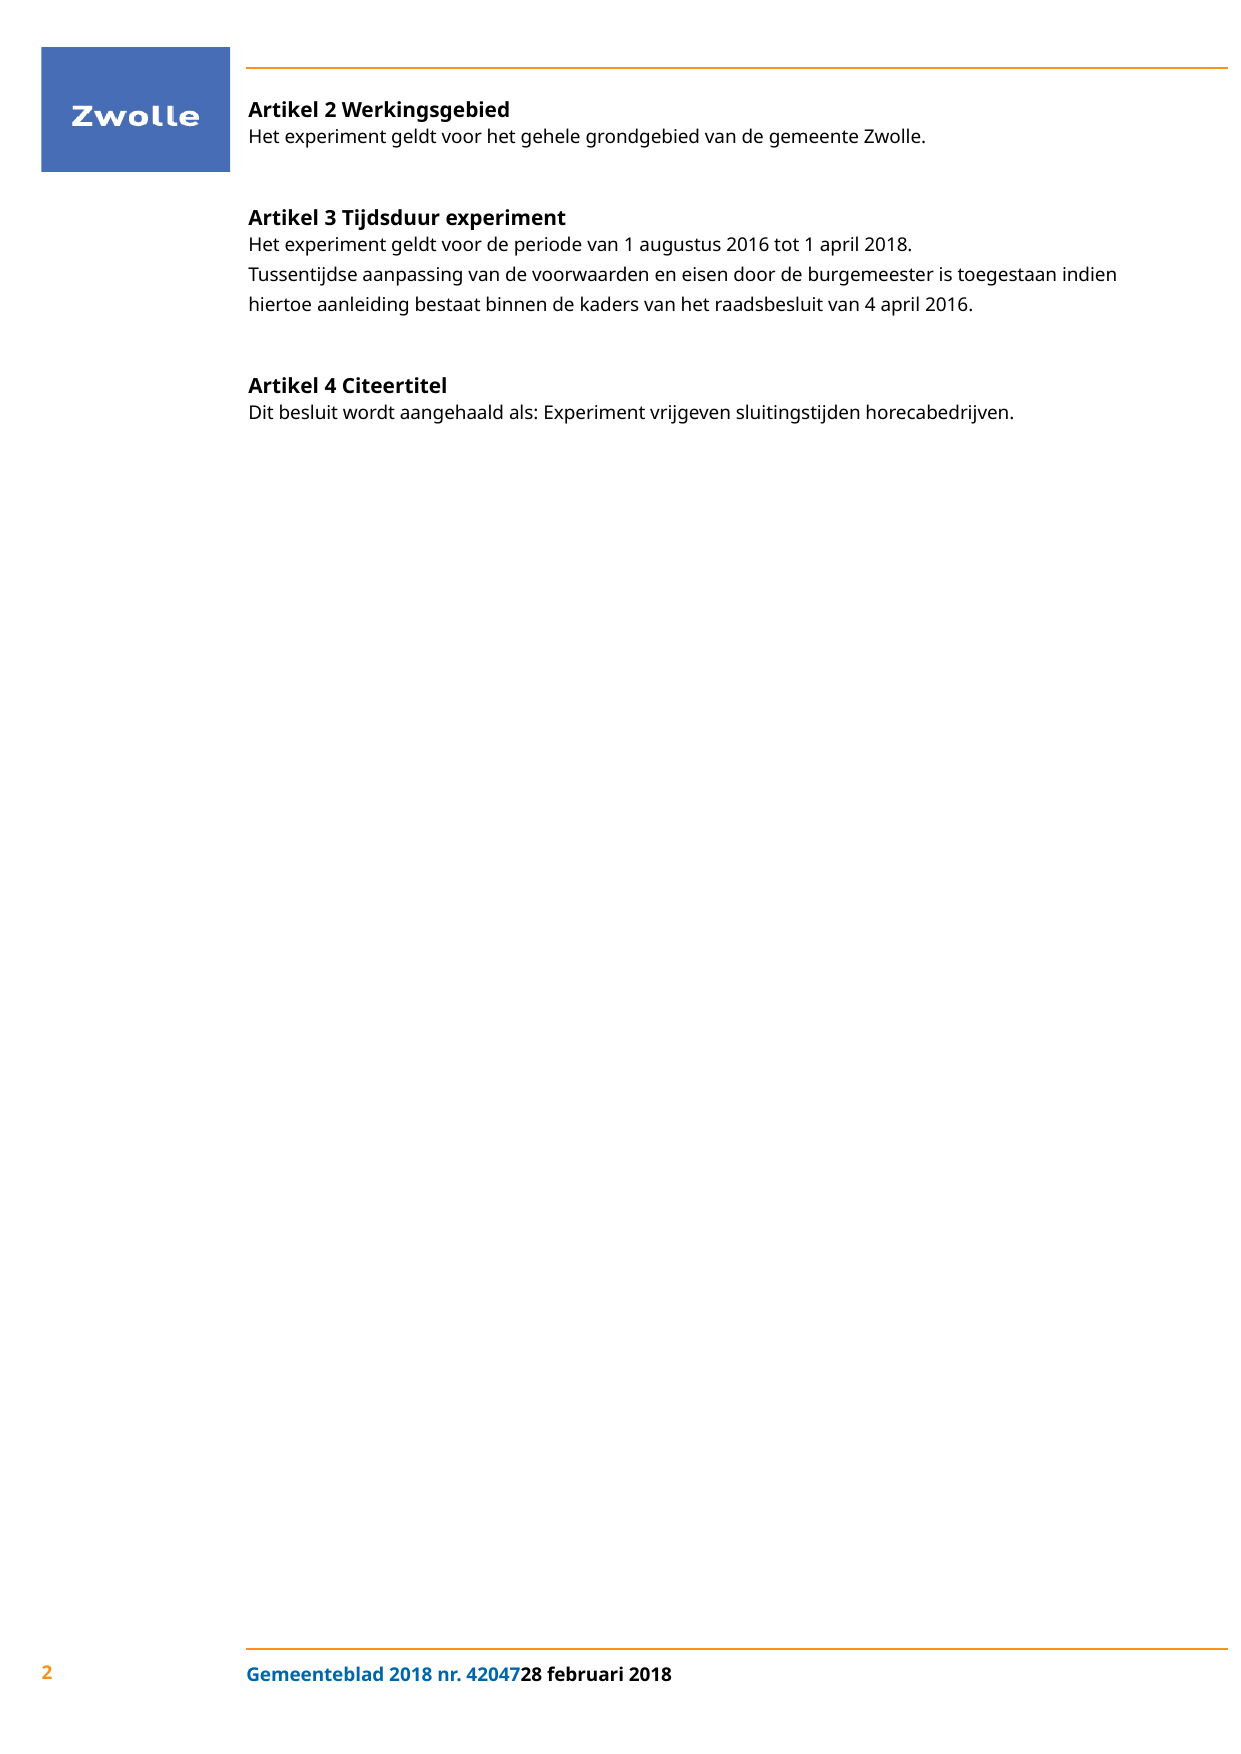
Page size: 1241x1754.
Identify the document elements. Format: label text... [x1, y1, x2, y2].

text Artikel 3 Tijdsduur experiment [248, 203, 1152, 232]
text Het experiment geldt voor het gehele grondgebied van de gemeente Zwolle. [248, 123, 1152, 149]
text Artikel 4 Citeertitel [248, 371, 1152, 399]
picture [41, 47, 231, 172]
text Het experiment geldt voor de periode van 1 augustus 2016 tot 1 april 2018. [248, 232, 1152, 257]
text Tussentijdse aanpassing van de voorwaarden en eisen door de burgemeester is toegestaan indien hiertoe aanleiding bestaat binnen de kaders van het raadsbesluit van 4 april 2016. [248, 261, 1152, 317]
text Artikel 2 Werkingsgebied [248, 95, 1152, 123]
text Dit besluit wordt aangehaald als: Experiment vrijgeven sluitingstijden horecabedrijven. [248, 399, 1152, 425]
